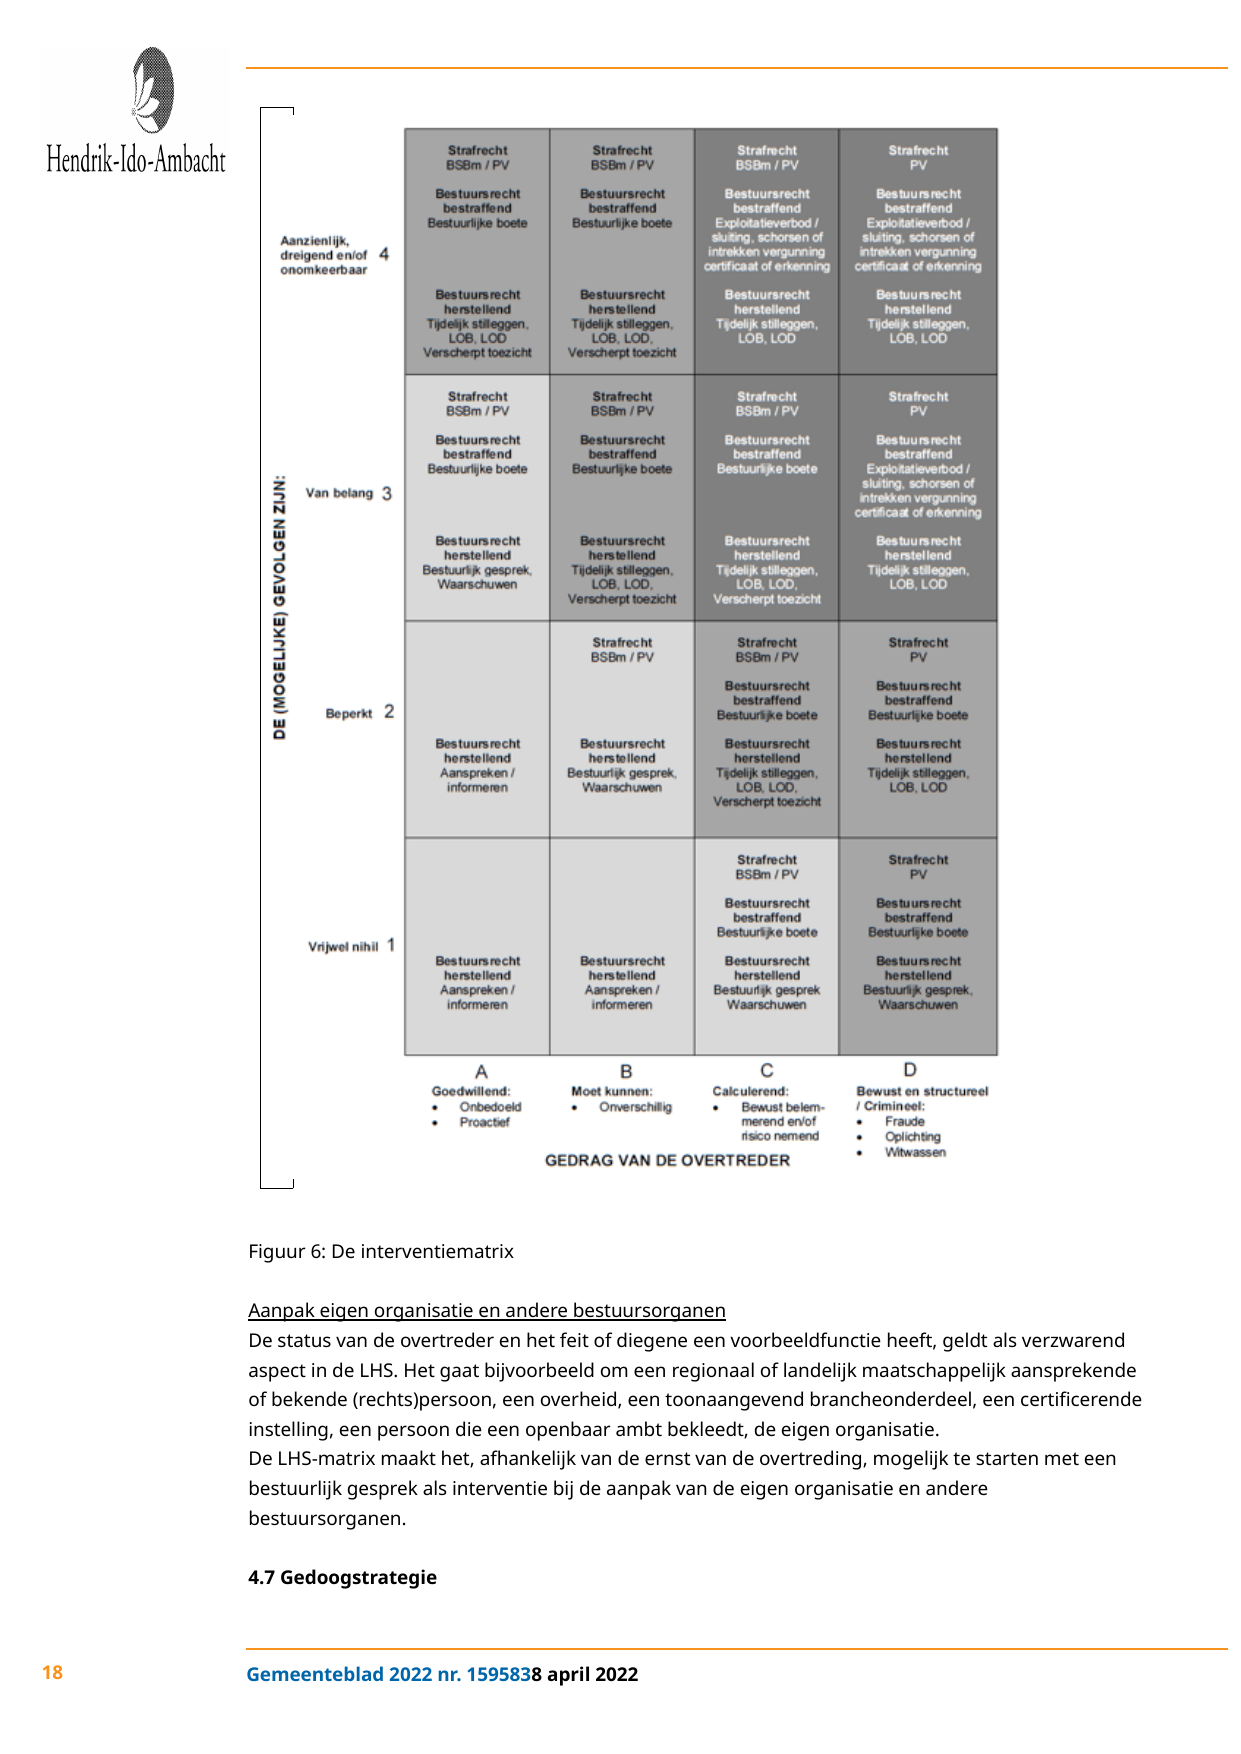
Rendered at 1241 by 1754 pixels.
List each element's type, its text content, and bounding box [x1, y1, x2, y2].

picture [41, 47, 231, 172]
text De status van de overtreder en het feit of diegene een voorbeeldfunctie heeft, geldt als verzwarend aspect in de LHS. Het gaat bijvoorbeeld om een regionaal of landelijk maatschappelijk aansprekende of bekende (rechts)persoon, een overheid, een toonaangevend brancheonderdeel, een certificerende instelling, een persoon die een openbaar ambt bekleedt, de eigen organisatie. [248, 1327, 1152, 1442]
picture [268, 115, 1008, 1179]
text 4.7 Gedoogstrategie [248, 1564, 1152, 1590]
text Aanpak eigen organisatie en andere bestuursorganen [248, 1298, 1152, 1323]
text De LHS-matrix maakt het, afhankelijk van de ernst van de overtreding, mogelijk te starten met een bestuurlijk gesprek als interventie bij de aanpak van de eigen organisatie en andere bestuursorganen. [248, 1446, 1152, 1531]
text Figuur 6: De interventiematrix [248, 1238, 1152, 1264]
